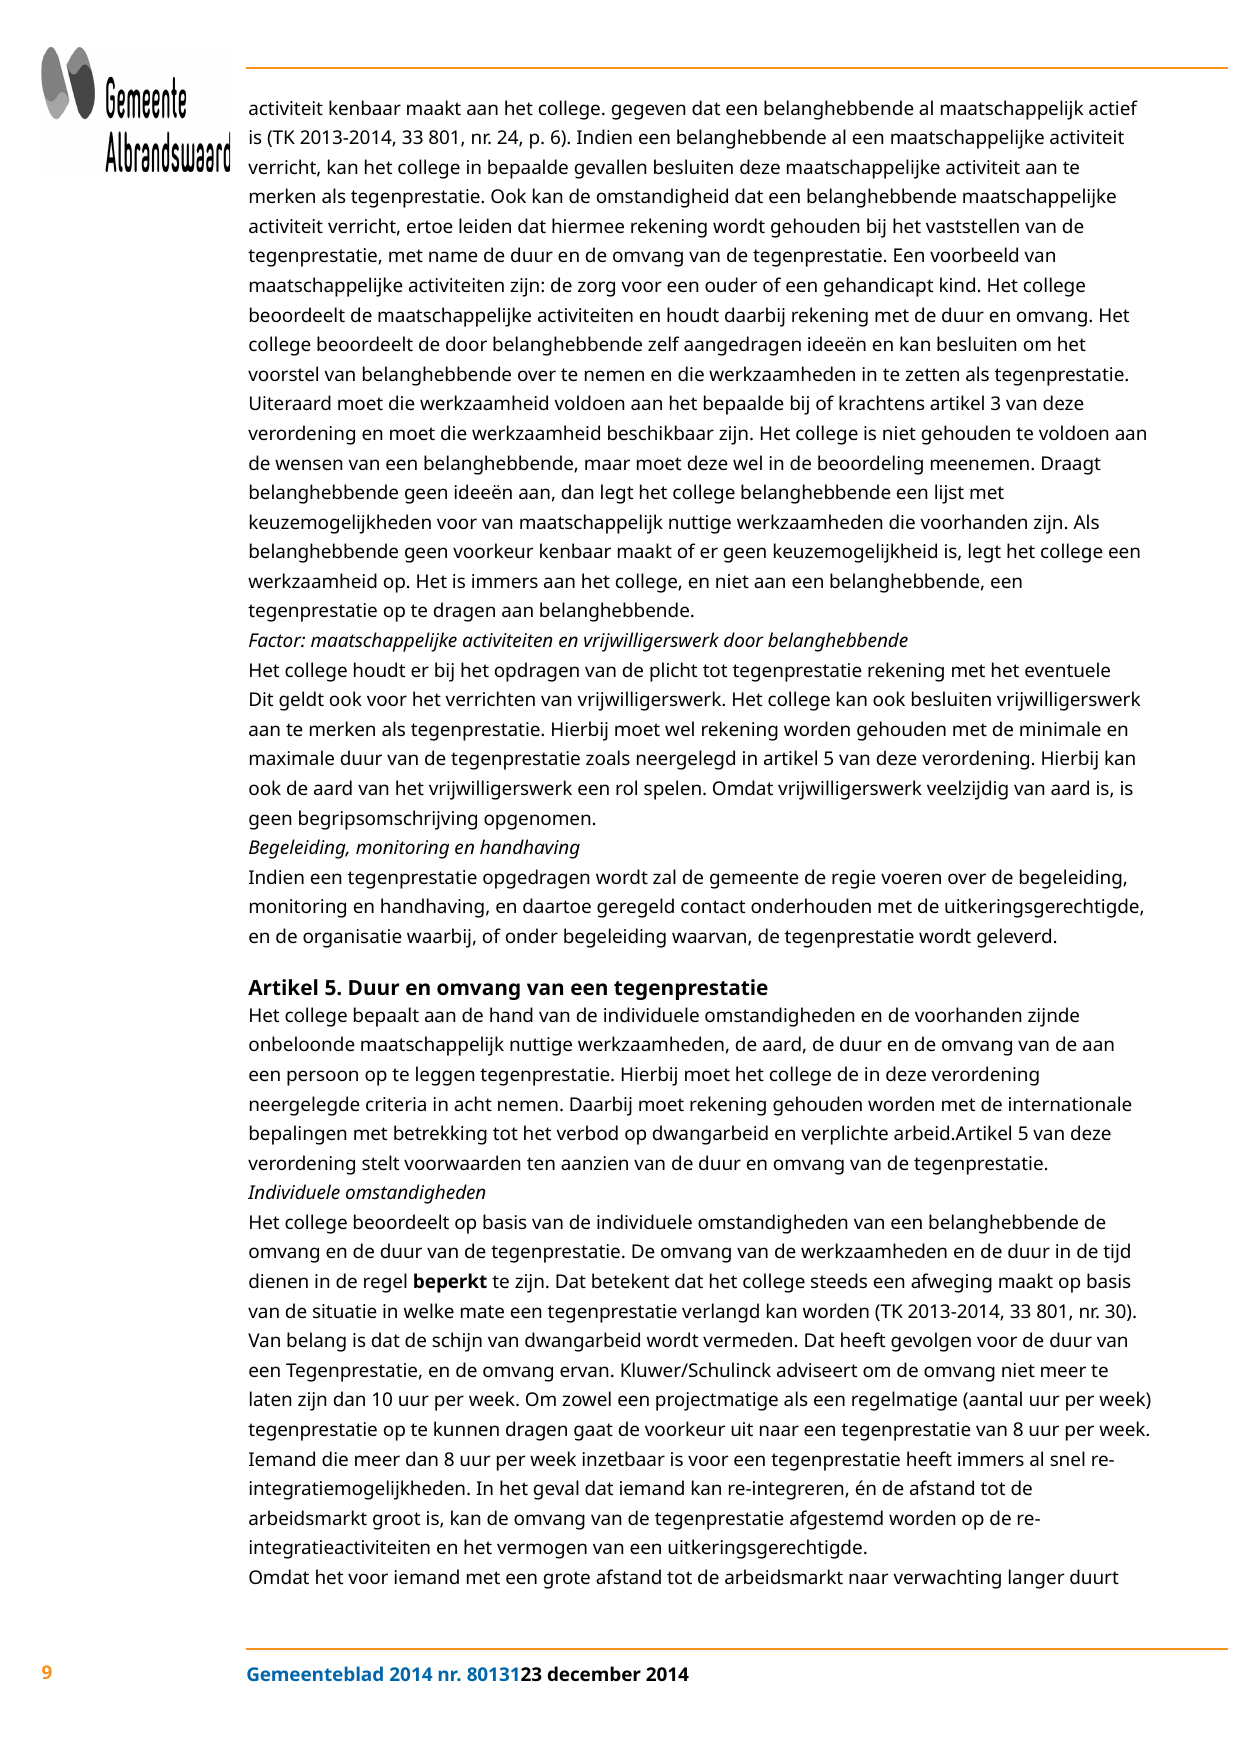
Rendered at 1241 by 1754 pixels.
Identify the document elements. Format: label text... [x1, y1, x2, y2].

text Het college beoordeelt op basis van de individuele omstandigheden van een belanghebbende de omvang en de duur van de tegenprestatie. De omvang van de werkzaamheden en de duur in de tijd dienen in de regel beperkt te zijn. Dat betekent dat het college steeds een afweging maakt op basis van de situatie in welke mate een tegenprestatie verlangd kan worden (TK 2013-2014, 33 801, nr. 30). [248, 1209, 1152, 1323]
text Dit geldt ook voor het verrichten van vrijwilligerswerk. Het college kan ook besluiten vrijwilligerswerk aan te merken als tegenprestatie. Hierbij moet wel rekening worden gehouden met de minimale en maximale duur van de tegenprestatie zoals neergelegd in artikel 5 van deze verordening. Hierbij kan ook de aard van het vrijwilligerswerk een rol spelen. Omdat vrijwilligerswerk veelzijdig van aard is, is geen begripsomschrijving opgenomen. [248, 686, 1152, 831]
text Het college houdt er bij het opdragen van de plicht tot tegenprestatie rekening met het eventuele [248, 657, 1152, 683]
text Artikel 5. Duur en omvang van een tegenprestatie [248, 973, 1152, 1002]
text Factor: maatschappelijke activiteiten en vrijwilligerswerk door belanghebbende [248, 627, 1152, 653]
picture [41, 47, 231, 172]
text Van belang is dat de schijn van dwangarbeid wordt vermeden. Dat heeft gevolgen voor de duur van een Tegenprestatie, en de omvang ervan. Kluwer/Schulinck adviseert om de omvang niet meer te laten zijn dan 10 uur per week. Om zowel een projectmatige als een regelmatige (aantal uur per week) tegenprestatie op te kunnen dragen gaat de voorkeur uit naar een tegenprestatie van 8 uur per week. Iemand die meer dan 8 uur per week inzetbaar is voor een tegenprestatie heeft immers al snel re-integratiemogelijkheden. In het geval dat iemand kan re-integreren, én de afstand tot de arbeidsmarkt groot is, kan de omvang van de tegenprestatie afgestemd worden op de re-integratieactiviteiten en het vermogen van een uitkeringsgerechtigde. [248, 1327, 1152, 1560]
text Individuele omstandigheden [248, 1179, 1152, 1205]
text Begeleiding, monitoring en handhaving [248, 834, 1152, 860]
text activiteit kenbaar maakt aan het college. gegeven dat een belanghebbende al maatschappelijk actief is (TK 2013-2014, 33 801, nr. 24, p. 6). Indien een belanghebbende al een maatschappelijke activiteit verricht, kan het college in bepaalde gevallen besluiten deze maatschappelijke activiteit aan te merken als tegenprestatie. Ook kan de omstandigheid dat een belanghebbende maatschappelijke activiteit verricht, ertoe leiden dat hiermee rekening wordt gehouden bij het vaststellen van de tegenprestatie, met name de duur en de omvang van de tegenprestatie. Een voorbeeld van maatschappelijke activiteiten zijn: de zorg voor een ouder of een gehandicapt kind. Het college beoordeelt de maatschappelijke activiteiten en houdt daarbij rekening met de duur en omvang. Het college beoordeelt de door belanghebbende zelf aangedragen ideeën en kan besluiten om het voorstel van belanghebbende over te nemen en die werkzaamheden in te zetten als tegenprestatie. Uiteraard moet die werkzaamheid voldoen aan het bepaalde bij of krachtens artikel 3 van deze verordening en moet die werkzaamheid beschikbaar zijn. Het college is niet gehouden te voldoen aan de wensen van een belanghebbende, maar moet deze wel in de beoordeling meenemen. Draagt belanghebbende geen ideeën aan, dan legt het college belanghebbende een lijst met keuzemogelijkheden voor van maatschappelijk nuttige werkzaamheden die voorhanden zijn. Als belanghebbende geen voorkeur kenbaar maakt of er geen keuzemogelijkheid is, legt het college een werkzaamheid op. Het is immers aan het college, en niet aan een belanghebbende, een tegenprestatie op te dragen aan belanghebbende. [248, 95, 1152, 623]
text Het college bepaalt aan de hand van de individuele omstandigheden en de voorhanden zijnde onbeloonde maatschappelijk nuttige werkzaamheden, de aard, de duur en de omvang van de aan een persoon op te leggen tegenprestatie. Hierbij moet het college de in deze verordening neergelegde criteria in acht nemen. Daarbij moet rekening gehouden worden met de internationale bepalingen met betrekking tot het verbod op dwangarbeid en verplichte arbeid.Artikel 5 van deze verordening stelt voorwaarden ten aanzien van de duur en omvang van de tegenprestatie. [248, 1002, 1152, 1176]
text Indien een tegenprestatie opgedragen wordt zal de gemeente de regie voeren over de begeleiding, monitoring en handhaving, en daartoe geregeld contact onderhouden met de uitkeringsgerechtigde, en de organisatie waarbij, of onder begeleiding waarvan, de tegenprestatie wordt geleverd. [248, 864, 1152, 949]
text Omdat het voor iemand met een grote afstand tot de arbeidsmarkt naar verwachting langer duurt [248, 1564, 1152, 1590]
